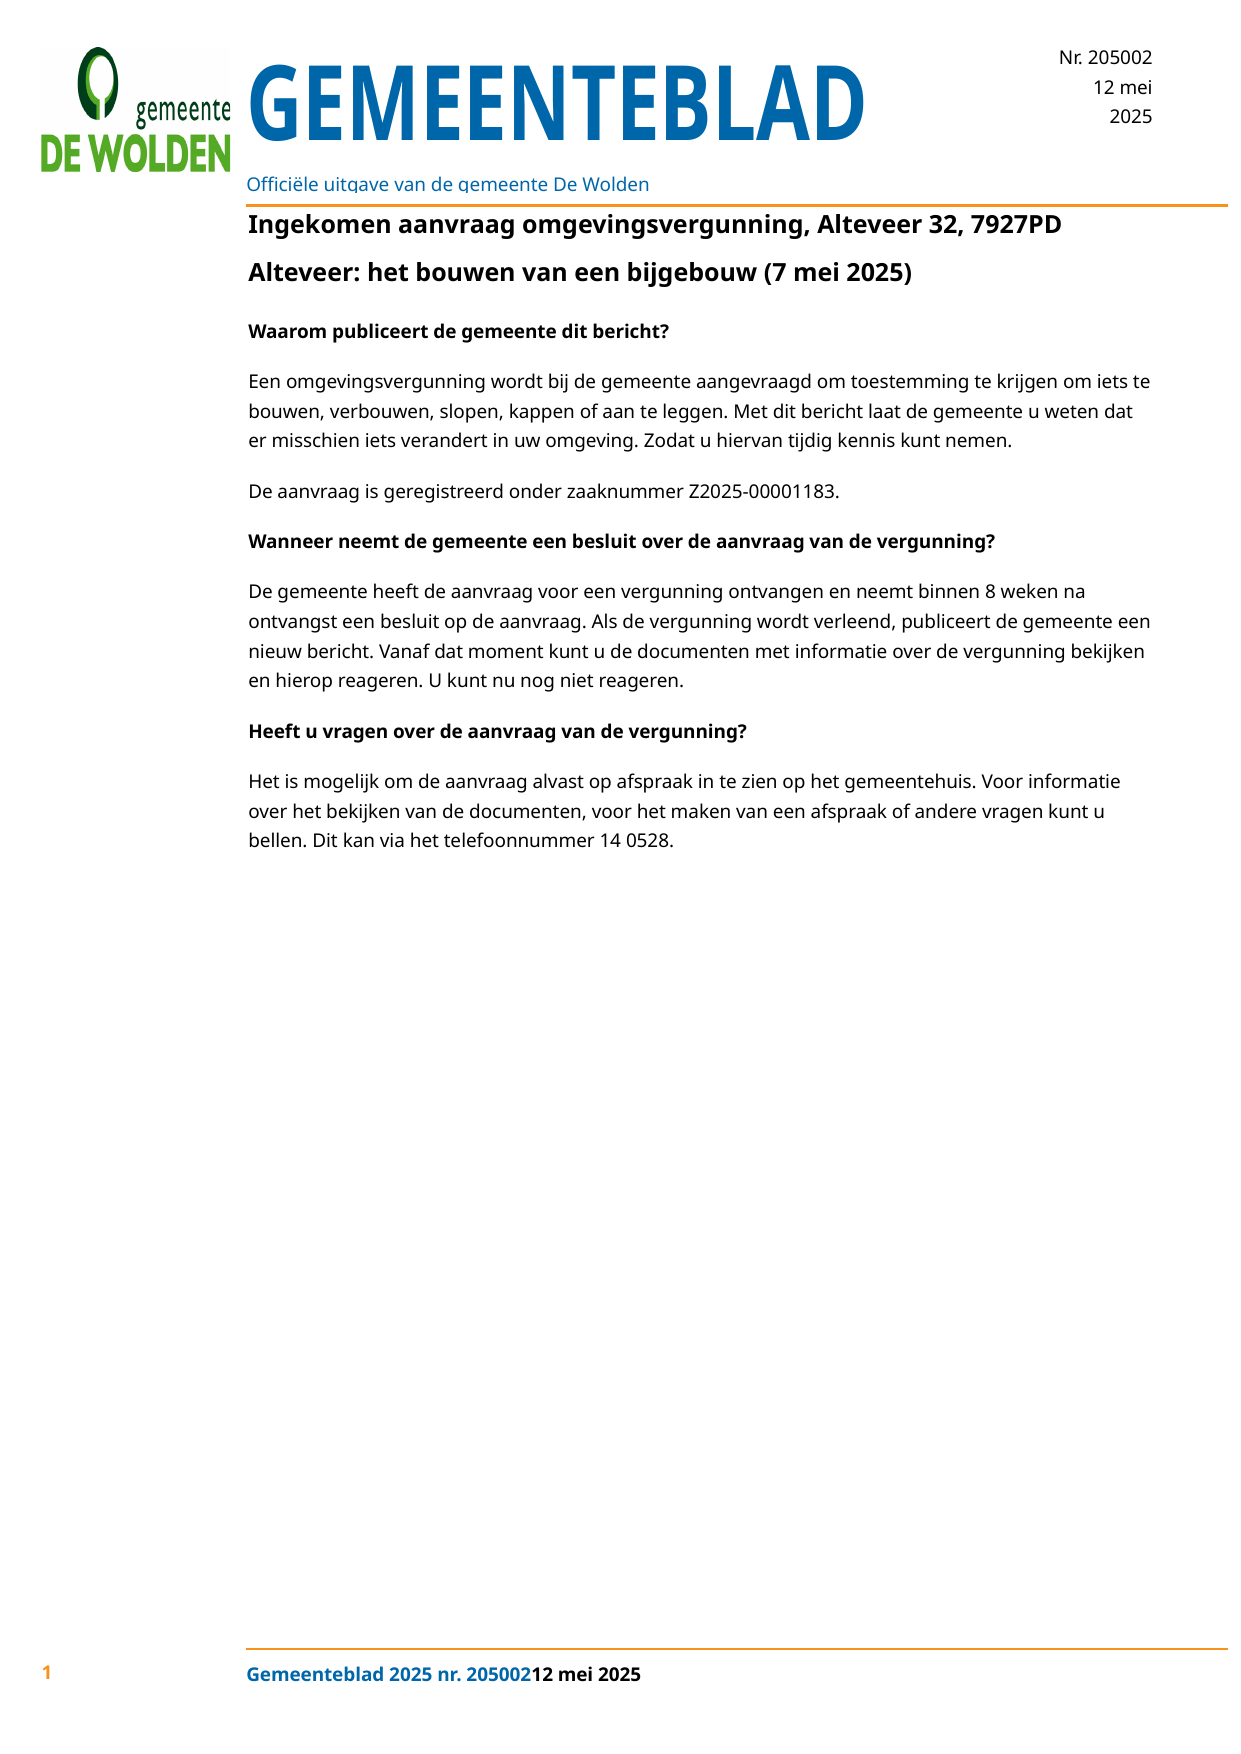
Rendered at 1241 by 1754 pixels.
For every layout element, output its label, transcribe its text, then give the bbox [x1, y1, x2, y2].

text De aanvraag is geregistreerd onder zaaknummer Z2025-00001183. [248, 478, 1152, 504]
text Waarom publiceert de gemeente dit bericht? [248, 318, 1152, 344]
text Een omgevingsvergunning wordt bij de gemeente aangevraagd om toestemming te krijgen om iets te bouwen, verbouwen, slopen, kappen of aan te leggen. Met dit bericht laat de gemeente u weten dat er misschien iets verandert in uw omgeving. Zodat u hiervan tijdig kennis kunt nemen. [248, 368, 1152, 453]
picture [41, 47, 231, 172]
text Wanneer neemt de gemeente een besluit over de aanvraag van de vergunning? [248, 528, 1152, 554]
text Het is mogelijk om de aanvraag alvast op afspraak in te zien op het gemeentehuis. Voor informatie over het bekijken van de documenten, voor het maken van een afspraak of andere vragen kunt u bellen. Dit kan via het telefoonnummer 14 0528. [248, 768, 1152, 853]
text De gemeente heeft de aanvraag voor een vergunning ontvangen en neemt binnen 8 weken na ontvangst een besluit op de aanvraag. Als de vergunning wordt verleend, publiceert de gemeente een nieuw bericht. Vanaf dat moment kunt u de documenten met informatie over de vergunning bekijken en hierop reageren. U kunt nu nog niet reageren. [248, 579, 1152, 693]
text Heeft u vragen over de aanvraag van de vergunning? [248, 718, 1152, 744]
text Ingekomen aanvraag omgevingsvergunning, Alteveer 32, 7927PD Alteveer: het bouwen van een bijgebouw (7 mei 2025) [248, 207, 1152, 288]
